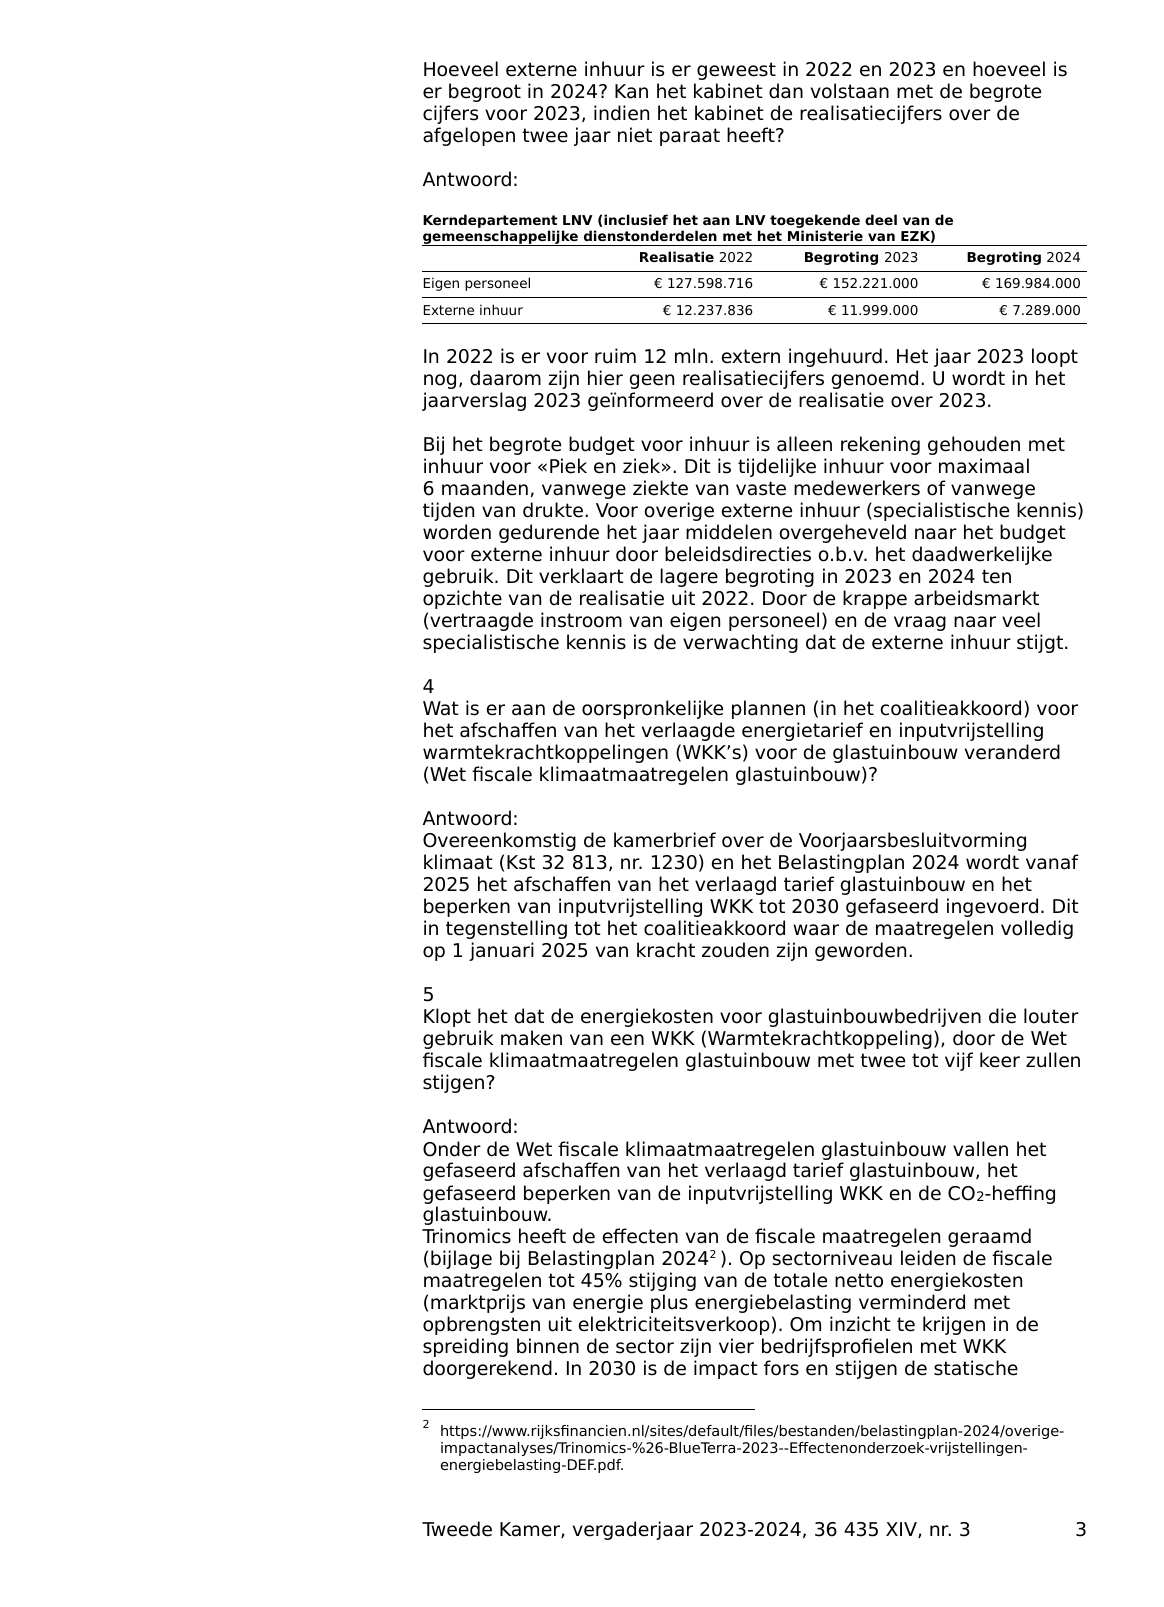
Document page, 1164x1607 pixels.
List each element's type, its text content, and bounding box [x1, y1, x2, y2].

text Wat is er aan de oorspronkelijke plannen (in het coalitieakkoord) voor het afschaffen van het verlaagde energietarief en inputvrijstelling warmtekrachtkoppelingen (WKK’s) voor de glastuinbouw veranderd (Wet fiscale klimaatmaatregelen glastuinbouw)? [422, 698, 1087, 786]
table_cell € 152.221.000 [759, 272, 924, 297]
text Overeenkomstig de kamerbrief over de Voorjaarsbesluitvorming klimaat (Kst 32 813, nr. 1230) en het Belastingplan 2024 wordt vanaf 2025 het afschaffen van het verlaagd tarief glastuinbouw en het beperken van inputvrijstelling WKK tot 2030 gefaseerd ingevoerd. Dit in tegenstelling tot het coalitieakkoord waar de maatregelen volledig op 1 januari 2025 van kracht zouden zijn geworden. [422, 830, 1087, 962]
text Klopt het dat de energiekosten voor glastuinbouwbedrijven die louter gebruik maken van een WKK (Warmtekrachtkoppeling), door de Wet fiscale klimaatmaatregelen glastuinbouw met twee tot vijf keer zullen stijgen? [422, 1006, 1087, 1094]
table_cell € 12.237.836 [594, 298, 759, 323]
text In 2022 is er voor ruim 12 mln. extern ingehuurd. Het jaar 2023 loopt nog, daarom zijn hier geen realisatiecijfers genoemd. U wordt in het jaarverslag 2023 geïnformeerd over de realisatie over 2023. [422, 346, 1087, 412]
text Antwoord: [422, 1116, 1087, 1138]
table_header Kerndepartement LNV (inclusief het aan LNV toegekende deel van de gemeenschappelijke dienstonderdelen met het Ministerie van EZK) [422, 213, 1087, 244]
table_cell € 169.984.000 [924, 272, 1087, 297]
text Onder de Wet fiscale klimaatmaatregelen glastuinbouw vallen het gefaseerd afschaffen van het verlaagd tarief glastuinbouw, het gefaseerd beperken van de inputvrijstelling WKK en de CO2-heffing glastuinbouw. [422, 1138, 1087, 1226]
text Antwoord: [422, 169, 1087, 191]
text 5 [422, 984, 1087, 1006]
table_cell Begroting 2024 [924, 246, 1087, 271]
table_cell [422, 246, 593, 271]
table_cell Realisatie 2022 [594, 246, 759, 271]
text Trinomics heeft de effecten van de fiscale maatregelen geraamd (bijlage bij Belastingplan 2024). Op sectorniveau leiden de fiscale maatregelen tot 45% stijging van de totale netto energiekosten (marktprijs van energie plus energiebelasting verminderd met opbrengsten uit elektriciteitsverkoop). Om inzicht te krijgen in de spreiding binnen de sector zijn vier bedrijfsprofielen met WKK doorgerekend. In 2030 is de impact fors en stijgen de statische [422, 1226, 1087, 1380]
table_cell € 11.999.000 [759, 298, 924, 323]
text Antwoord: [422, 808, 1087, 830]
table_cell Begroting 2023 [759, 246, 924, 271]
table_cell Eigen personeel [422, 272, 593, 297]
text Hoeveel externe inhuur is er geweest in 2022 en 2023 en hoeveel is er begroot in 2024? Kan het kabinet dan volstaan met de begrote cijfers voor 2023, indien het kabinet de realisatiecijfers over de afgelopen twee jaar niet paraat heeft? [422, 59, 1087, 147]
table_cell Externe inhuur [422, 298, 593, 323]
text 4 [422, 676, 1087, 698]
table_cell € 127.598.716 [594, 272, 759, 297]
text Bij het begrote budget voor inhuur is alleen rekening gehouden met inhuur voor «Piek en ziek». Dit is tijdelijke inhuur voor maximaal 6 maanden, vanwege ziekte van vaste medewerkers of vanwege tijden van drukte. Voor overige externe inhuur (specialistische kennis) worden gedurende het jaar middelen overgeheveld naar het budget voor externe inhuur door beleidsdirecties o.b.v. het daadwerkelijke gebruik. Dit verklaart de lagere begroting in 2023 en 2024 ten opzichte van de realisatie uit 2022. Door de krappe arbeidsmarkt (vertraagde instroom van eigen personeel) en de vraag naar veel specialistische kennis is de verwachting dat de externe inhuur stijgt. [422, 434, 1087, 654]
table_cell € 7.289.000 [924, 298, 1087, 323]
text https://www.rijksfinancien.nl/sites/default/files/bestanden/belastingplan-2024/overige-impactanalyses/Trinomics-%26-BlueTerra-2023--Effectenonderzoek-vrijstellingen-energiebelasting-DEF.pdf. [422, 1418, 1087, 1474]
